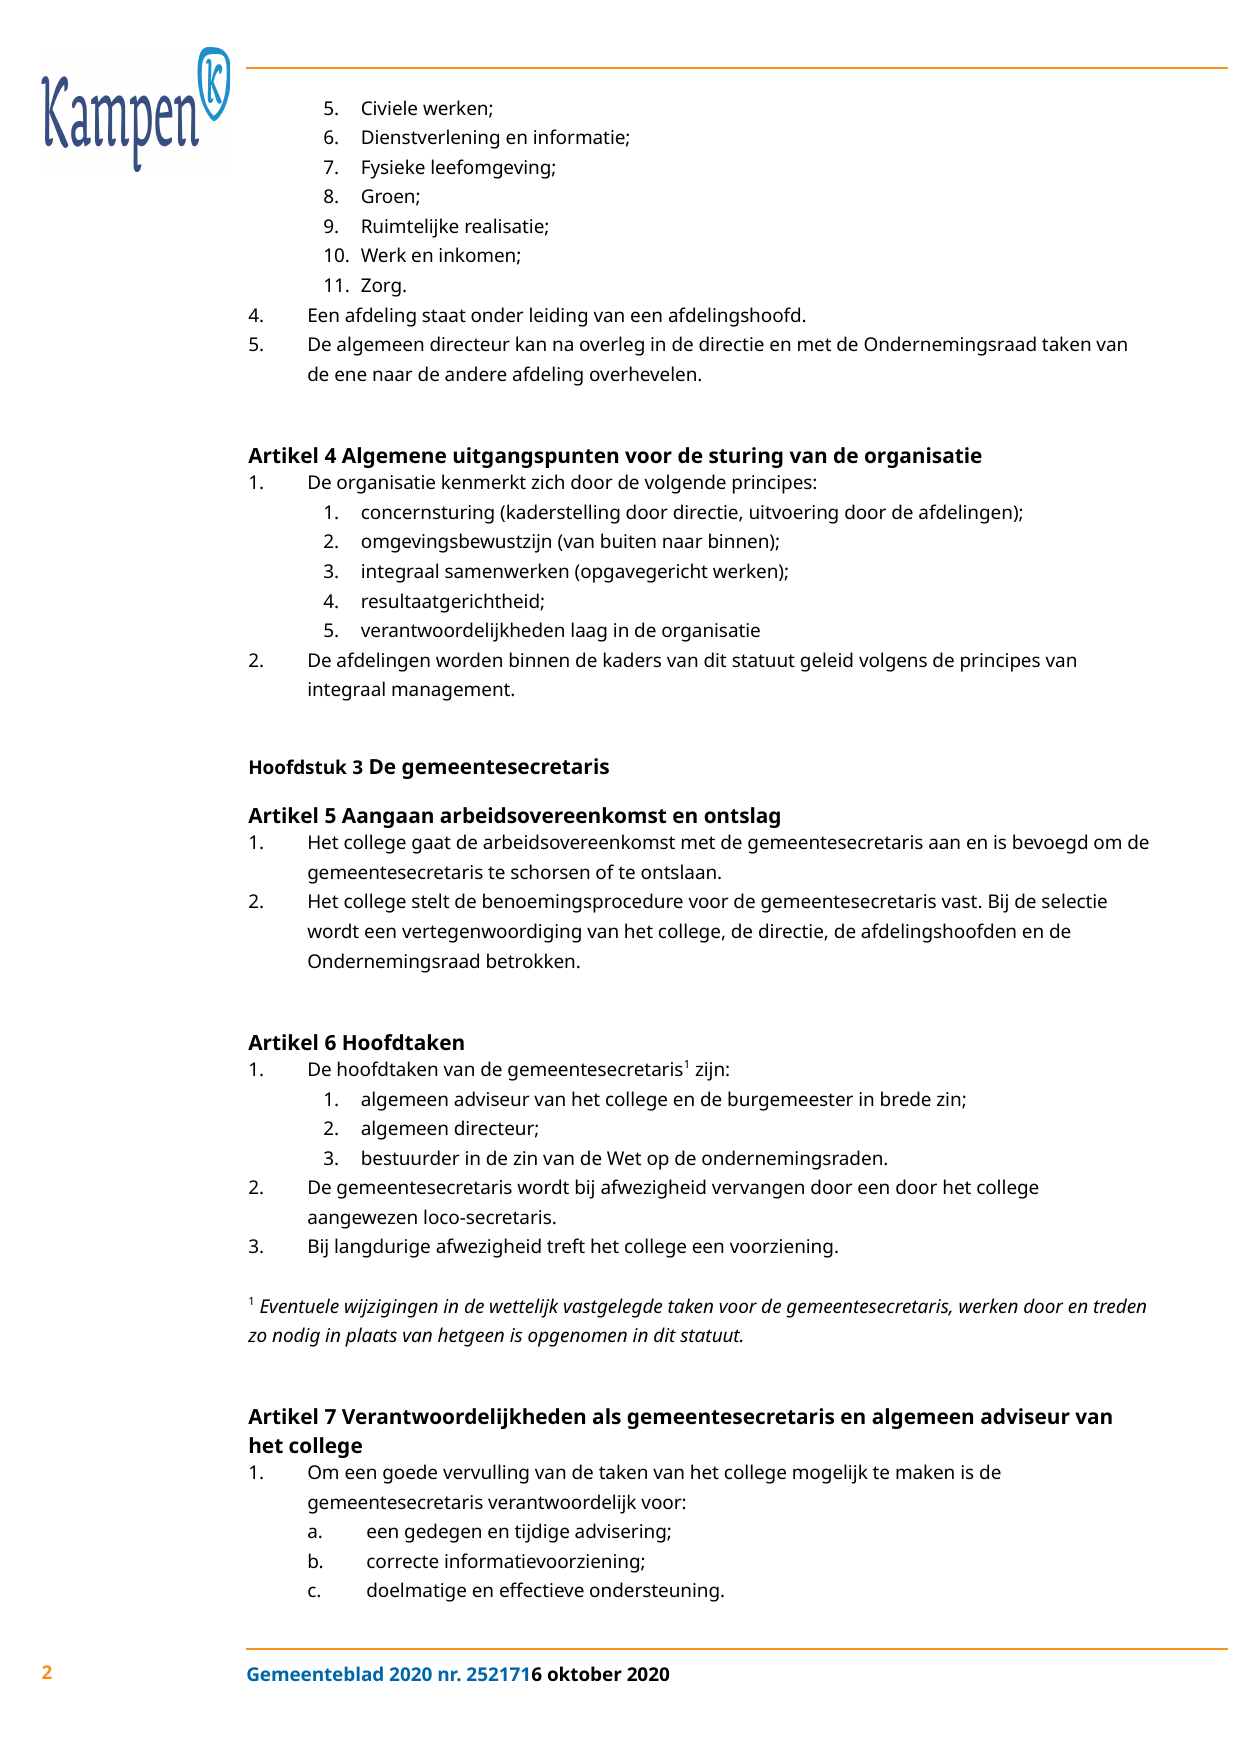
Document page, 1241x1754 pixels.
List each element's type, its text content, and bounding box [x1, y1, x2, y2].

list Zorg. [323, 272, 1152, 298]
text 1 Eventuele wijzigingen in de wettelijk vastgelegde taken voor de gemeentesecretaris, werken door en treden zo nodig in plaats van hetgeen is opgenomen in dit statuut. [248, 1293, 1152, 1348]
list algemeen adviseur van het college en de burgemeester in brede zin; [323, 1086, 1152, 1112]
list De afdelingen worden binnen de kaders van dit statuut geleid volgens de principes van integraal management. [248, 647, 1152, 702]
list Een afdeling staat onder leiding van een afdelingshoofd. [248, 302, 1152, 328]
list Om een goede vervulling van de taken van het college mogelijk te maken is de gemeentesecretaris verantwoordelijk voor: [248, 1459, 1152, 1515]
list Het college gaat de arbeidsovereenkomst met de gemeentesecretaris aan en is bevoegd om de gemeentesecretaris te schorsen of te ontslaan. [248, 829, 1152, 885]
list een gedegen en tijdige advisering; [307, 1518, 1152, 1544]
picture [41, 47, 231, 172]
list Ruimtelijke realisatie; [323, 213, 1152, 239]
list De algemeen directeur kan na overleg in de directie en met de Ondernemingsraad taken van de ene naar de andere afdeling overhevelen. [248, 331, 1152, 387]
list integraal samenwerken (opgavegericht werken); [323, 558, 1152, 584]
text Artikel 4 Algemene uitgangspunten voor de sturing van de organisatie [248, 441, 1152, 469]
text Hoofdstuk 3 De gemeentesecretaris [248, 752, 1152, 780]
list De hoofdtaken van de gemeentesecretaris1 zijn: [248, 1056, 1152, 1082]
list omgevingsbewustzijn (van buiten naar binnen); [323, 529, 1152, 554]
text Artikel 5 Aangaan arbeidsovereenkomst en ontslag [248, 801, 1152, 829]
list algemeen directeur; [323, 1115, 1152, 1141]
list bestuurder in de zin van de Wet op de ondernemingsraden. [323, 1145, 1152, 1171]
text Artikel 7 Verantwoordelijkheden als gemeentesecretaris en algemeen adviseur van het college [248, 1402, 1152, 1459]
list Groen; [323, 183, 1152, 209]
list De organisatie kenmerkt zich door de volgende principes: [248, 469, 1152, 495]
list resultaatgerichtheid; [323, 588, 1152, 613]
list verantwoordelijkheden laag in de organisatie [323, 617, 1152, 643]
list Werk en inkomen; [323, 243, 1152, 268]
list De gemeentesecretaris wordt bij afwezigheid vervangen door een door het college aangewezen loco-secretaris. [248, 1174, 1152, 1230]
list Civiele werken; [323, 95, 1152, 121]
list correcte informatievoorziening; [307, 1548, 1152, 1574]
text Artikel 6 Hoofdtaken [248, 1028, 1152, 1056]
list doelmatige en effectieve ondersteuning. [307, 1578, 1152, 1603]
list concernsturing (kaderstelling door directie, uitvoering door de afdelingen); [323, 499, 1152, 525]
list Het college stelt de benoemingsprocedure voor de gemeentesecretaris vast. Bij de selectie wordt een vertegenwoordiging van het college, de directie, de afdelingshoofden en de Ondernemingsraad betrokken. [248, 889, 1152, 973]
list Fysieke leefomgeving; [323, 154, 1152, 180]
list Dienstverlening en informatie; [323, 124, 1152, 150]
list Bij langdurige afwezigheid treft het college een voorziening. [248, 1234, 1152, 1259]
